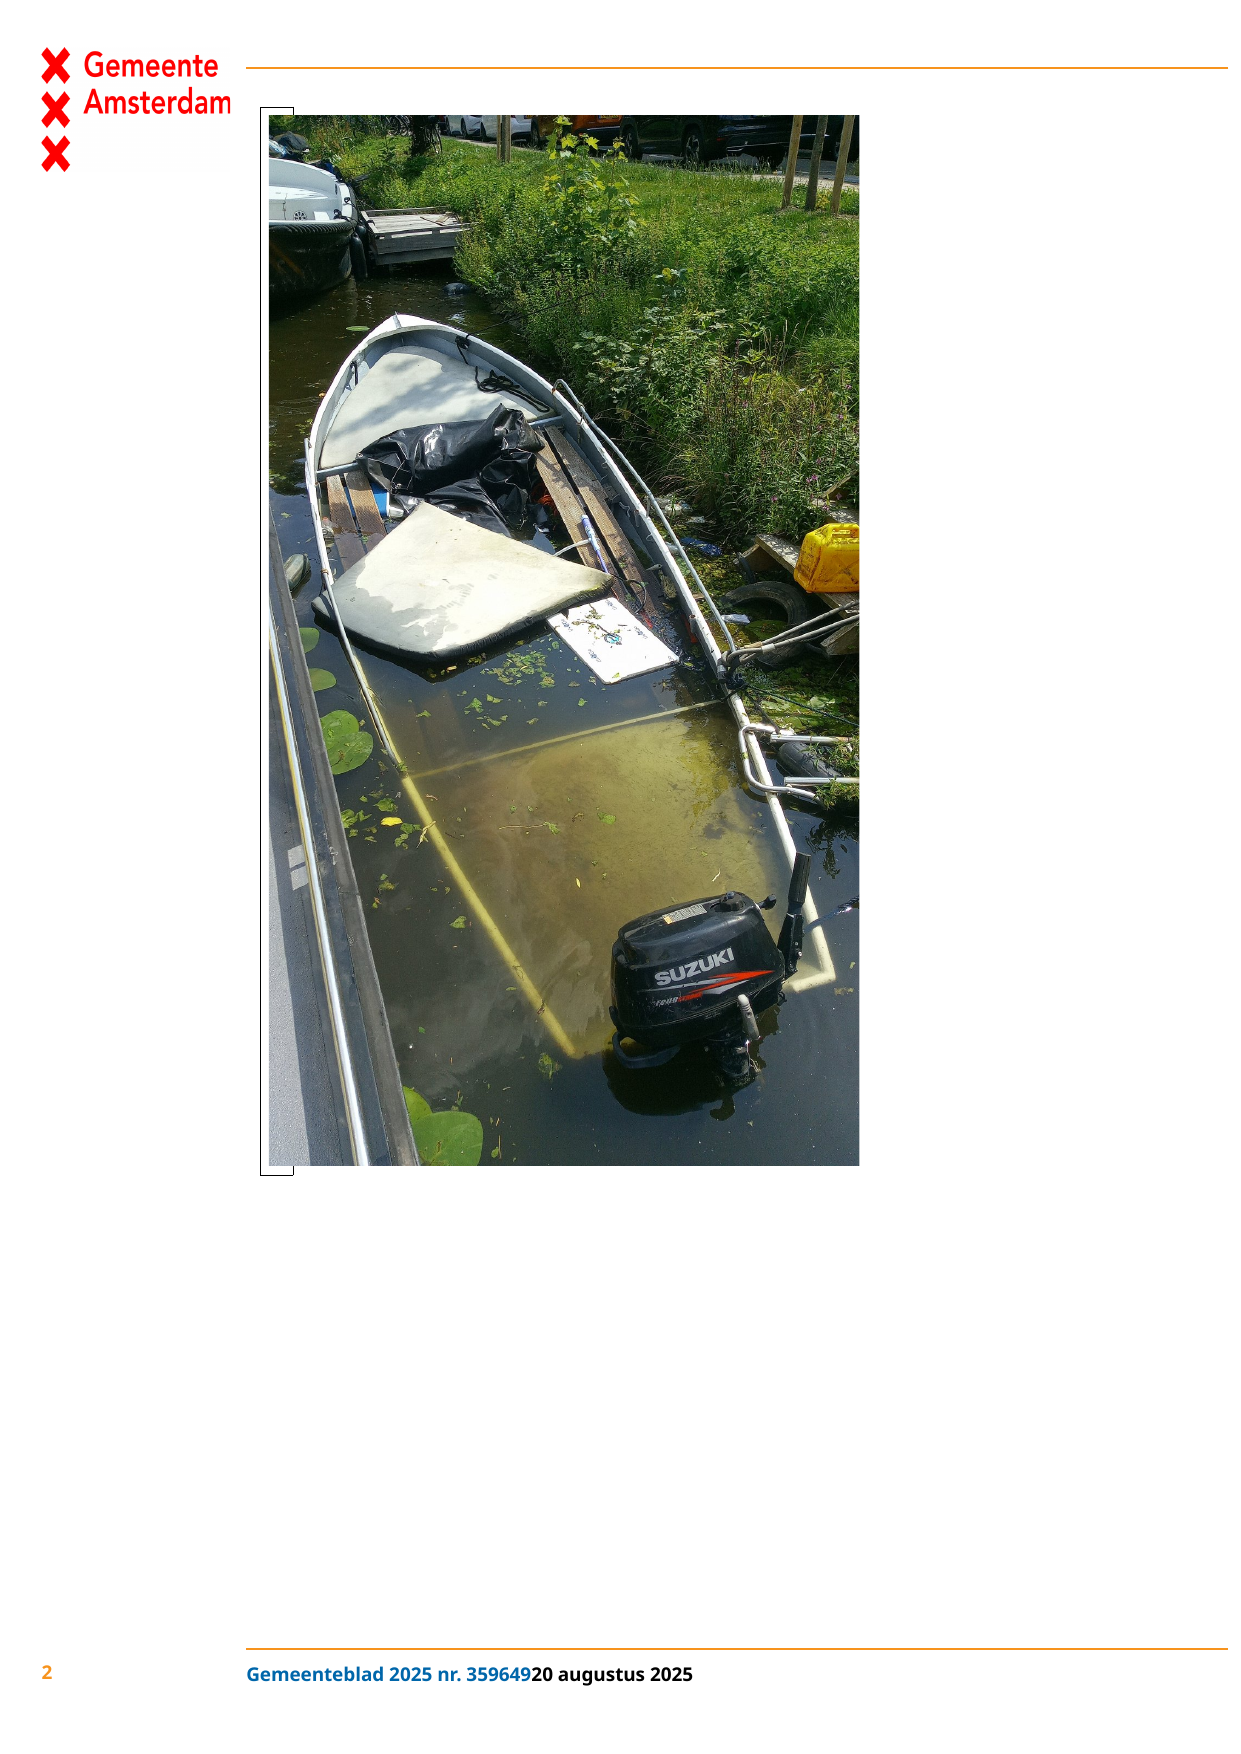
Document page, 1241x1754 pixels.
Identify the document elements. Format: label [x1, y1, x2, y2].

picture [41, 47, 231, 172]
picture [268, 115, 860, 1166]
